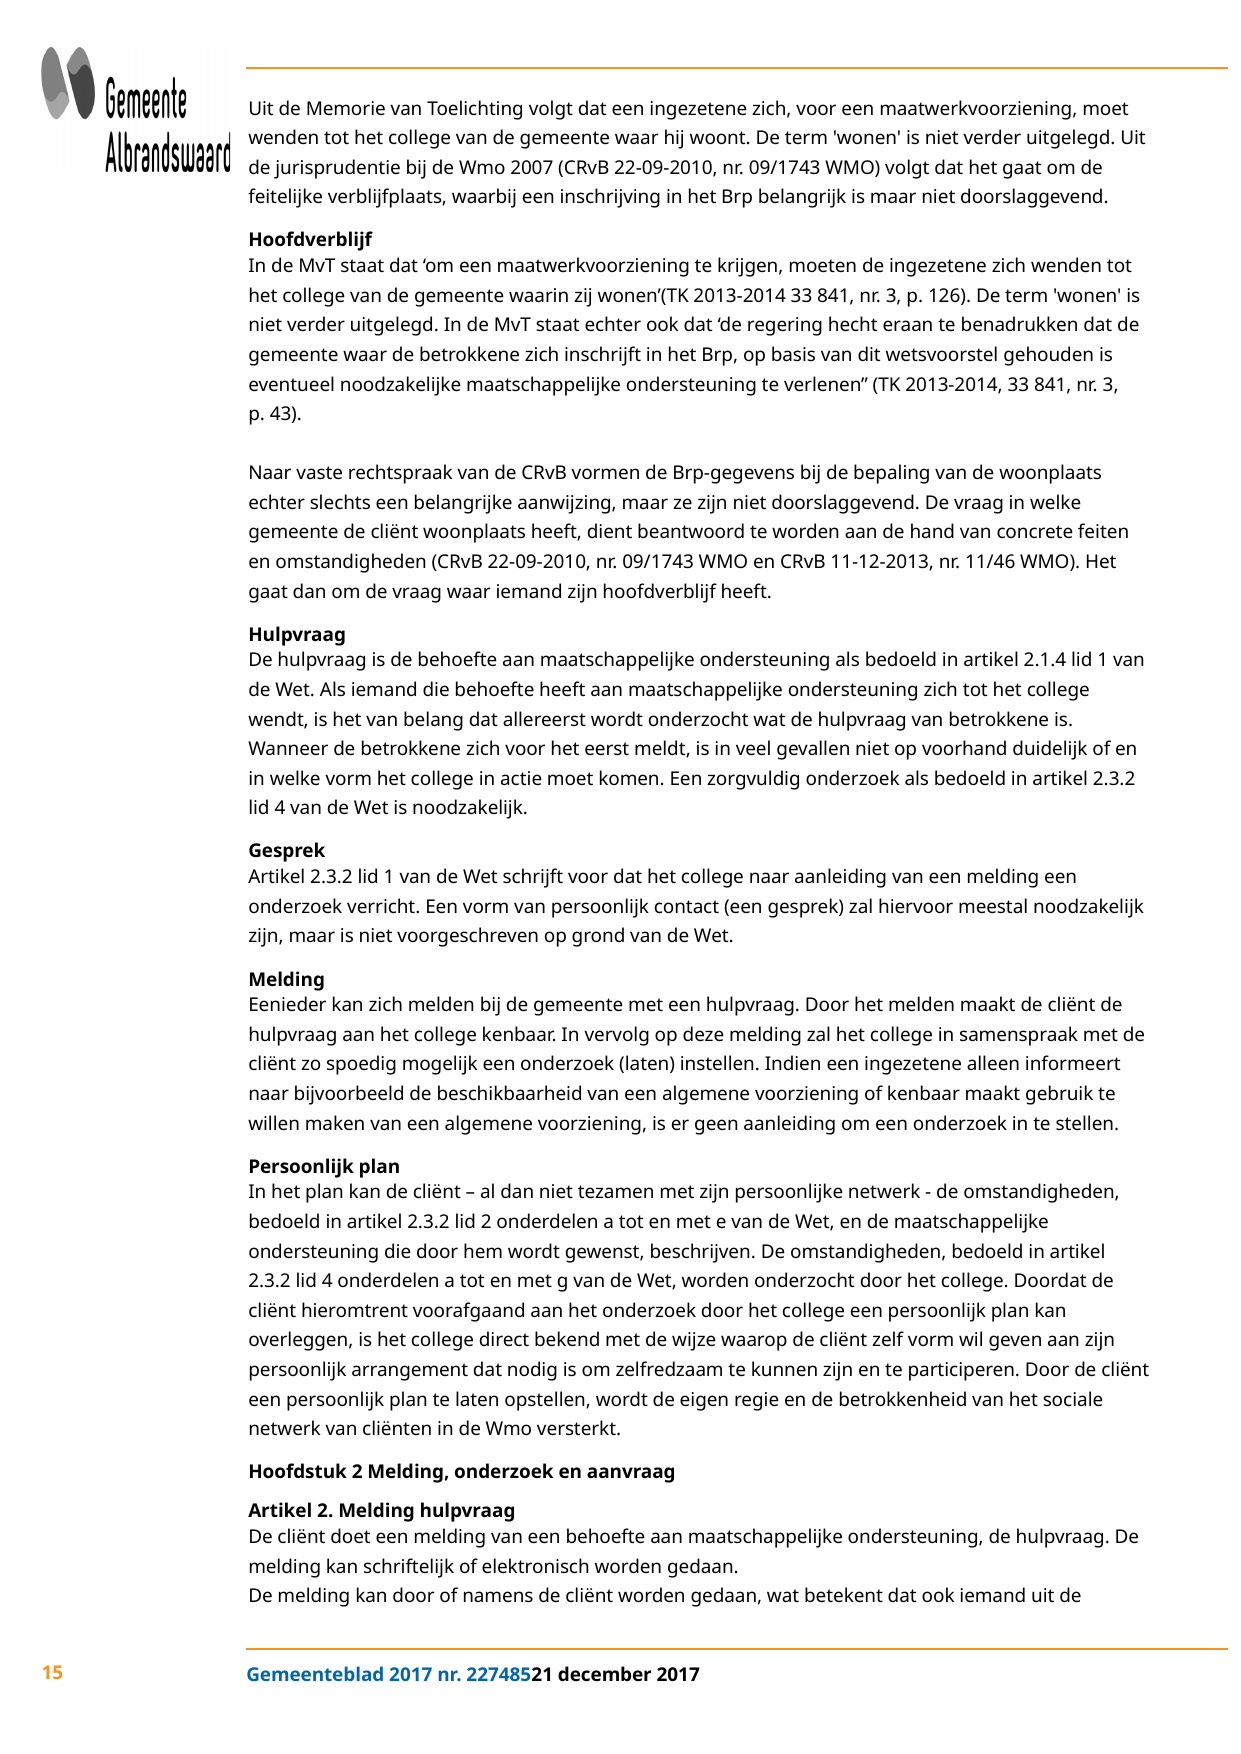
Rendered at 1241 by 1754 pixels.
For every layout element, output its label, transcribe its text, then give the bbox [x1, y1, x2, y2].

text Naar vaste rechtspraak van de CRvB vormen de Brp-gegevens bij de bepaling van de woonplaats echter slechts een belangrijke aanwijzing, maar ze zijn niet doorslaggevend. De vraag in welke gemeente de cliënt woonplaats heeft, dient beantwoord te worden aan de hand van concrete feiten en omstandigheden (CRvB 22-09-2010, nr. 09/1743 WMO en CRvB 11-12-2013, nr. 11/46 WMO). Het gaat dan om de vraag waar iemand zijn hoofdverblijf heeft. [248, 459, 1152, 603]
text De melding kan door of namens de cliënt worden gedaan, wat betekent dat ook iemand uit de [248, 1583, 1152, 1608]
text In de MvT staat dat ‘om een maatwerkvoorziening te krijgen, moeten de ingezetene zich wenden tot het college van de gemeente waarin zij wonen’(TK 2013-2014 33 841, nr. 3, p. 126). De term 'wonen' is niet verder uitgelegd. In de MvT staat echter ook dat ‘de regering hecht eraan te benadrukken dat de gemeente waar de betrokkene zich inschrijft in het Brp, op basis van dit wetsvoorstel gehouden is eventueel noodzakelijke maatschappelijke ondersteuning te verlenen’’ (TK 2013-2014, 33 841, nr. 3, p. 43). [248, 252, 1152, 426]
text De hulpvraag is de behoefte aan maatschappelijke ondersteuning als bedoeld in artikel 2.1.4 lid 1 van de Wet. Als iemand die behoefte heeft aan maatschappelijke ondersteuning zich tot het college wendt, is het van belang dat allereerst wordt onderzocht wat de hulpvraag van betrokkene is. Wanneer de betrokkene zich voor het eerst meldt, is in veel gevallen niet op voorhand duidelijk of en in welke vorm het college in actie moet komen. Een zorgvuldig onderzoek als bedoeld in artikel 2.3.2 lid 4 van de Wet is noodzakelijk. [248, 647, 1152, 820]
picture [41, 47, 231, 172]
text Artikel 2. Melding hulpvraag [248, 1498, 1152, 1523]
text Uit de Memorie van Toelichting volgt dat een ingezetene zich, voor een maatwerkvoorziening, moet wenden tot het college van de gemeente waar hij woont. De term 'wonen' is niet verder uitgelegd. Uit de jurisprudentie bij de Wmo 2007 (CRvB 22-09-2010, nr. 09/1743 WMO) volgt dat het gaat om de feitelijke verblijfplaats, waarbij een inschrijving in het Brp belangrijk is maar niet doorslaggevend. [248, 95, 1152, 209]
text Melding [248, 966, 1152, 991]
text Persoonlijk plan [248, 1153, 1152, 1179]
text Artikel 2.3.2 lid 1 van de Wet schrijft voor dat het college naar aanleiding van een melding een onderzoek verricht. Een vorm van persoonlijk contact (een gesprek) zal hiervoor meestal noodzakelijk zijn, maar is niet voorgeschreven op grond van de Wet. [248, 863, 1152, 948]
text Eenieder kan zich melden bij de gemeente met een hulpvraag. Door het melden maakt de cliënt de hulpvraag aan het college kenbaar. In vervolg op deze melding zal het college in samenspraak met de cliënt zo spoedig mogelijk een onderzoek (laten) instellen. Indien een ingezetene alleen informeert naar bijvoorbeeld de beschikbaarheid van een algemene voorziening of kenbaar maakt gebruik te willen maken van een algemene voorziening, is er geen aanleiding om een onderzoek in te stellen. [248, 991, 1152, 1136]
text De cliënt doet een melding van een behoefte aan maatschappelijke ondersteuning, de hulpvraag. De melding kan schriftelijk of elektronisch worden gedaan. [248, 1523, 1152, 1579]
text Hoofdverblijf [248, 227, 1152, 252]
text In het plan kan de cliënt – al dan niet tezamen met zijn persoonlijke netwerk ‐ de omstandigheden, bedoeld in artikel 2.3.2 lid 2 onderdelen a tot en met e van de Wet, en de maatschappelijke ondersteuning die door hem wordt gewenst, beschrijven. De omstandigheden, bedoeld in artikel 2.3.2 lid 4 onderdelen a tot en met g van de Wet, worden onderzocht door het college. Doordat de cliënt hieromtrent voorafgaand aan het onderzoek door het college een persoonlijk plan kan overleggen, is het college direct bekend met de wijze waarop de cliënt zelf vorm wil geven aan zijn persoonlijk arrangement dat nodig is om zelfredzaam te kunnen zijn en te participeren. Door de cliënt een persoonlijk plan te laten opstellen, wordt de eigen regie en de betrokkenheid van het sociale netwerk van cliënten in de Wmo versterkt. [248, 1179, 1152, 1441]
text Hulpvraag [248, 621, 1152, 647]
text Gesprek [248, 838, 1152, 863]
text Hoofdstuk 2 Melding, onderzoek en aanvraag [248, 1458, 1152, 1484]
